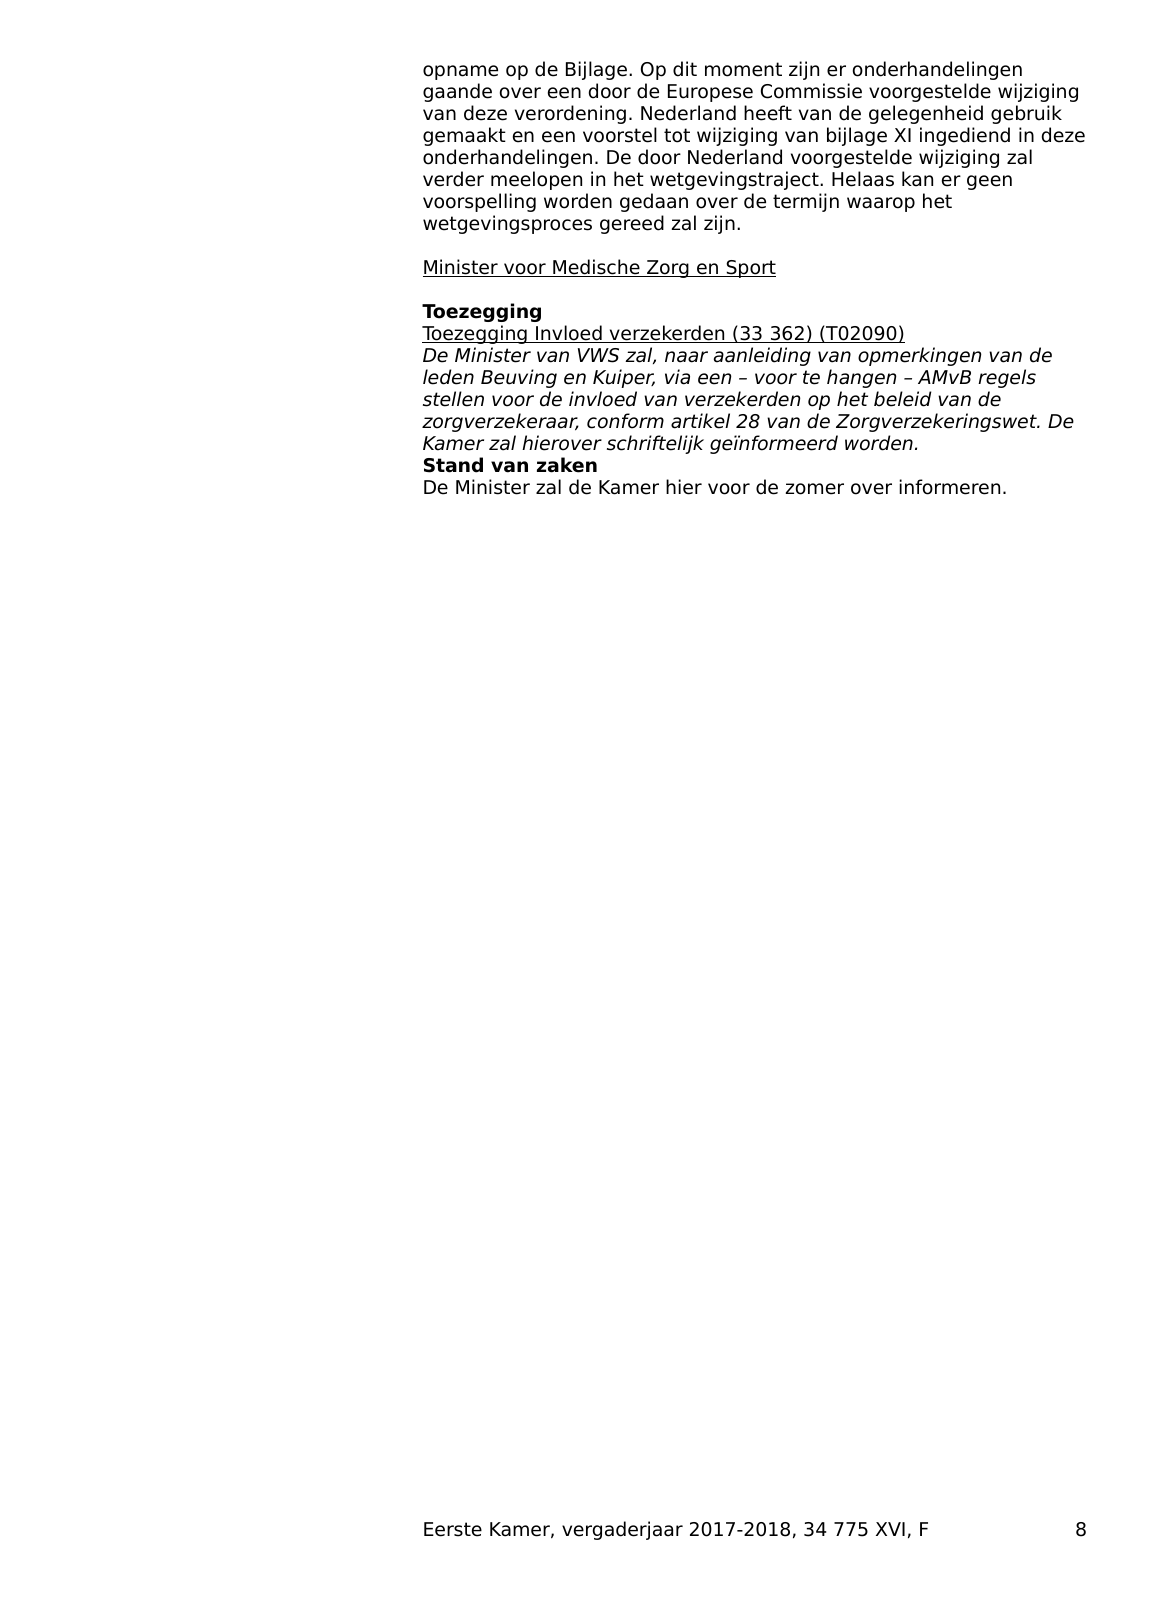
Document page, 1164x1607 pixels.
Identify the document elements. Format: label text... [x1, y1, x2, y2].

text De Minister zal de Kamer hier voor de zomer over informeren. [422, 477, 1087, 499]
text Toezegging [422, 301, 1087, 323]
text opname op de Bijlage. Op dit moment zijn er onderhandelingen gaande over een door de Europese Commissie voorgestelde wijziging van deze verordening. Nederland heeft van de gelegenheid gebruik gemaakt en een voorstel tot wijziging van bijlage XI ingediend in deze onderhandelingen. De door Nederland voorgestelde wijziging zal verder meelopen in het wetgevingstraject. Helaas kan er geen voorspelling worden gedaan over de termijn waarop het wetgevingsproces gereed zal zijn. [422, 59, 1087, 235]
text Toezegging Invloed verzekerden (33 362) (T02090) [422, 323, 1087, 345]
text Stand van zaken [422, 455, 1087, 477]
text De Minister van VWS zal, naar aanleiding van opmerkingen van de leden Beuving en Kuiper, via een – voor te hangen – AMvB regels stellen voor de invloed van verzekerden op het beleid van de zorgverzekeraar, conform artikel 28 van de Zorgverzekeringswet. De Kamer zal hierover schriftelijk geïnformeerd worden. [422, 345, 1087, 455]
subtitle Minister voor Medische Zorg en Sport [422, 257, 1087, 279]
